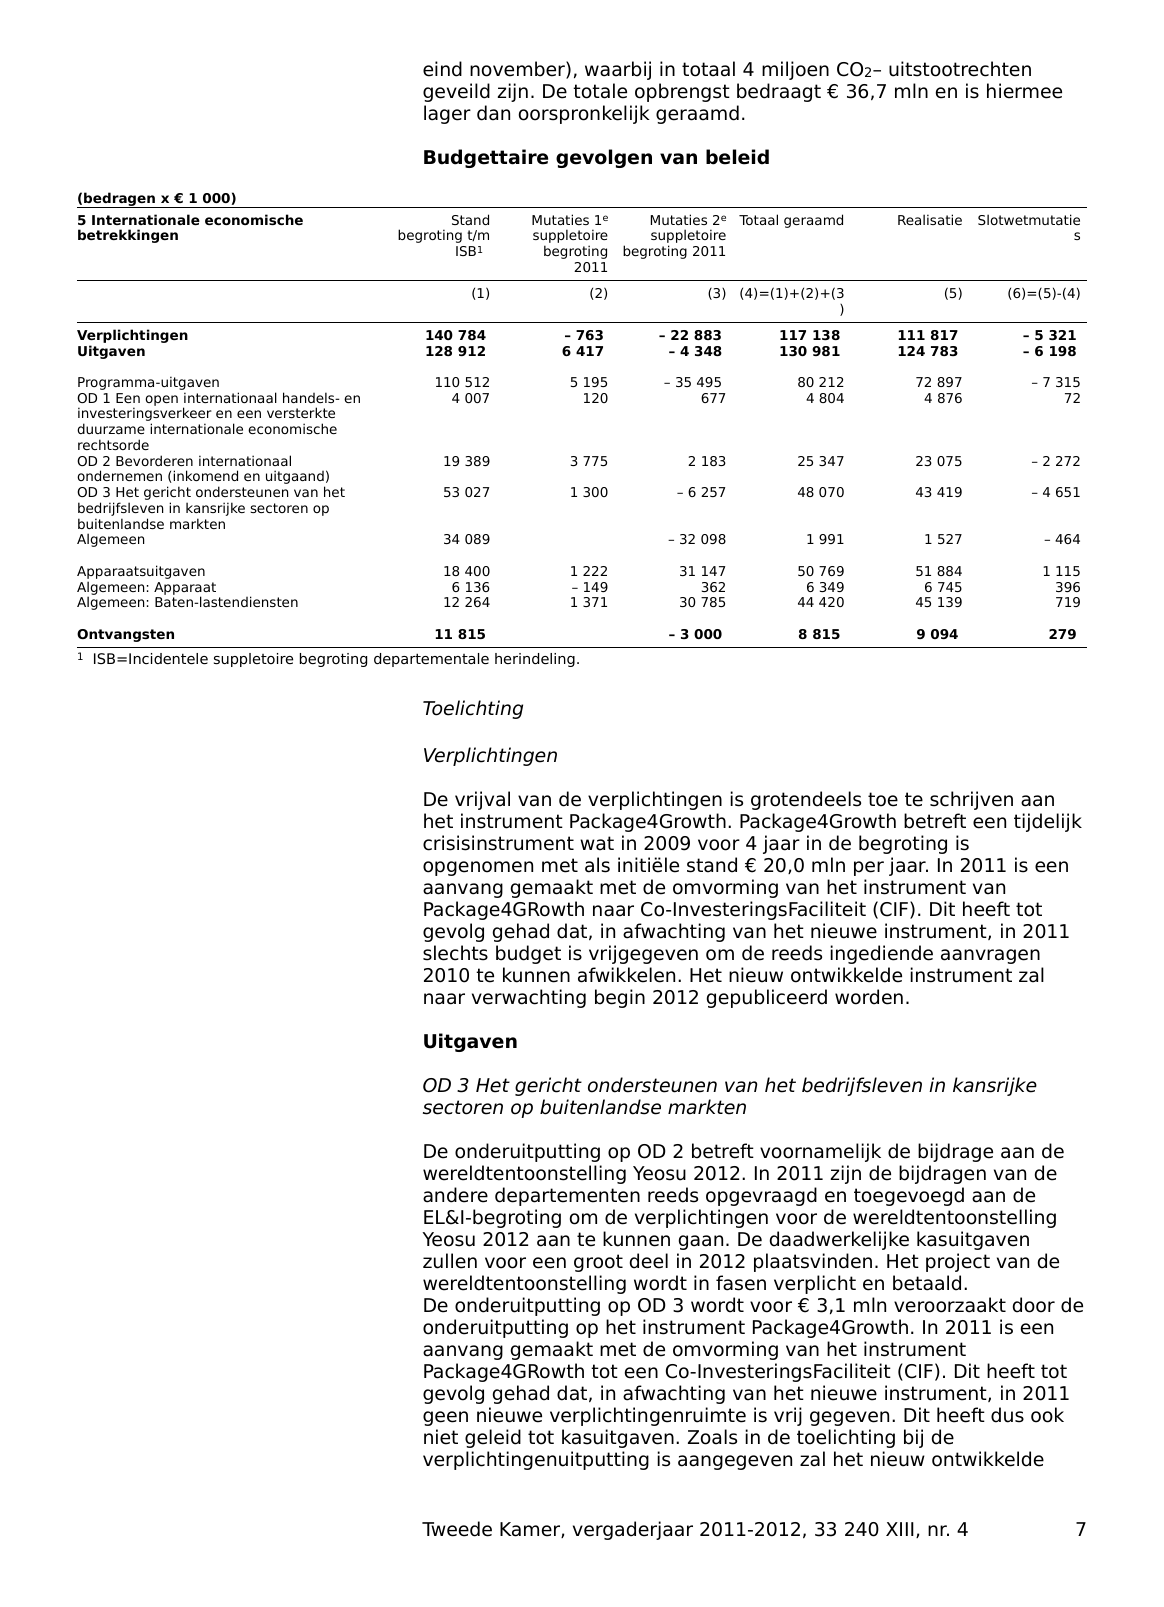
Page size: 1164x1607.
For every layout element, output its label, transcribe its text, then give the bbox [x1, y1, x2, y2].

table_cell 30 785 [614, 595, 732, 611]
table_cell [969, 548, 1087, 564]
table_cell (2) [496, 281, 614, 322]
table_cell (4)=(1)+(2)+(3) [732, 281, 850, 322]
table_cell 117 138 [732, 323, 850, 343]
table_header (bedragen x € 1 000) [77, 191, 1087, 207]
table_cell 43 419 [850, 485, 968, 532]
table_cell [614, 359, 732, 375]
table_cell Realisatie [850, 208, 968, 280]
table_cell [496, 611, 614, 627]
subtitle Budgettaire gevolgen van beleid [422, 147, 1087, 169]
table_cell [614, 611, 732, 627]
table_cell Totaal geraamd [732, 208, 850, 280]
table_cell 8 815 [732, 627, 850, 647]
table_cell Uitgaven [77, 344, 378, 359]
table_cell Algemeen: Baten-lastendiensten [77, 595, 378, 611]
table_cell [378, 359, 496, 375]
table_cell 110 512 [378, 375, 496, 391]
table_cell 1 991 [732, 532, 850, 548]
table_cell 31 147 [614, 564, 732, 579]
table_cell 6 417 [496, 344, 614, 359]
table_cell 4 876 [850, 391, 968, 453]
table_cell – 4 651 [969, 485, 1087, 532]
table_cell 5 195 [496, 375, 614, 391]
table_cell Slotwetmutaties [969, 208, 1087, 280]
text De vrijval van de verplichtingen is grotendeels toe te schrijven aan het instrument Package4Growth. Package4Growth betreft een tijdelijk crisisinstrument wat in 2009 voor 4 jaar in de begroting is opgenomen met als initiële stand € 20,0 mln per jaar. In 2011 is een aanvang gemaakt met de omvorming van het instrument van Package4GRowth naar Co-InvesteringsFaciliteit (CIF). Dit heeft tot gevolg gehad dat, in afwachting van het nieuwe instrument, in 2011 slechts budget is vrijgegeven om de reeds ingediende aanvragen 2010 te kunnen afwikkelen. Het nieuw ontwikkelde instrument zal naar verwachting begin 2012 gepubliceerd worden. [422, 789, 1087, 1009]
table_cell [378, 611, 496, 627]
table_cell – 3 000 [614, 627, 732, 647]
table_cell (6)=(5)-(4) [969, 281, 1087, 322]
table_cell [77, 281, 378, 322]
table_cell 140 784 [378, 323, 496, 343]
table_cell – 22 883 [614, 323, 732, 343]
table_cell Algemeen [77, 532, 378, 548]
table_cell 23 075 [850, 454, 968, 485]
table_cell 48 070 [732, 485, 850, 532]
table_cell (5) [850, 281, 968, 322]
table_cell – 6 198 [969, 344, 1087, 359]
table_cell – 6 257 [614, 485, 732, 532]
table_cell 80 212 [732, 375, 850, 391]
table_cell 4 804 [732, 391, 850, 453]
table_cell 44 420 [732, 595, 850, 611]
table_cell 72 [969, 391, 1087, 453]
table_cell [732, 548, 850, 564]
table_cell 25 347 [732, 454, 850, 485]
table_cell [850, 611, 968, 627]
table_cell [496, 548, 614, 564]
table_cell Stand begroting t/m ISB1 [378, 208, 496, 280]
table_cell 1 222 [496, 564, 614, 579]
subtitle OD 3 Het gericht ondersteunen van het bedrijfsleven in kansrijke sectoren op buitenlandse markten [422, 1075, 1087, 1119]
table_cell 9 094 [850, 627, 968, 647]
table_cell 3 775 [496, 454, 614, 485]
table_cell (1) [378, 281, 496, 322]
table_cell [77, 611, 378, 627]
table_cell – 2 272 [969, 454, 1087, 485]
table_cell [850, 359, 968, 375]
table_cell – 32 098 [614, 532, 732, 548]
table_cell 12 264 [378, 595, 496, 611]
table_cell [378, 548, 496, 564]
table_cell 1 300 [496, 485, 614, 532]
table_cell – 5 321 [969, 323, 1087, 343]
table_cell [496, 359, 614, 375]
table_cell 1 371 [496, 595, 614, 611]
table_cell 128 912 [378, 344, 496, 359]
table_cell OD 2 Bevorderen internationaal ondernemen (inkomend en uitgaand) [77, 454, 378, 485]
table_cell 362 [614, 579, 732, 595]
table_cell Mutaties 1e suppletoire begroting 2011 [496, 208, 614, 280]
table_cell 120 [496, 391, 614, 453]
table_cell – 464 [969, 532, 1087, 548]
table_cell [77, 359, 378, 375]
table_cell [850, 548, 968, 564]
table_cell (3) [614, 281, 732, 322]
table_cell 11 815 [378, 627, 496, 647]
table_cell 34 089 [378, 532, 496, 548]
table_cell 5 Internationale economische betrekkingen [77, 208, 378, 280]
table_cell – 4 348 [614, 344, 732, 359]
table_cell Algemeen: Apparaat [77, 579, 378, 595]
table_cell [496, 532, 614, 548]
table_cell 53 027 [378, 485, 496, 532]
table_cell 6 136 [378, 579, 496, 595]
table_cell Programma-uitgaven [77, 375, 378, 391]
table_cell – 7 315 [969, 375, 1087, 391]
table_cell OD 1 Een open internationaal handels- en investeringsverkeer en een versterkte duurzame internationale economische rechtsorde [77, 391, 378, 453]
table_cell 18 400 [378, 564, 496, 579]
text De onderuitputting op OD 2 betreft voornamelijk de bijdrage aan de wereldtentoonstelling Yeosu 2012. In 2011 zijn de bijdragen van de andere departementen reeds opgevraagd en toegevoegd aan de EL&I-begroting om de verplichtingen voor de wereldtentoonstelling Yeosu 2012 aan te kunnen gaan. De daadwerkelijke kasuitgaven zullen voor een groot deel in 2012 plaatsvinden. Het project van de wereldtentoonstelling wordt in fasen verplicht en betaald. [422, 1141, 1087, 1295]
table_cell 72 897 [850, 375, 968, 391]
table_cell Verplichtingen [77, 323, 378, 343]
table_cell – 35 495 [614, 375, 732, 391]
table_cell 6 349 [732, 579, 850, 595]
subtitle Uitgaven [422, 1031, 1087, 1053]
text De onderuitputting op OD 3 wordt voor € 3,1 mln veroorzaakt door de onderuitputting op het instrument Package4Growth. In 2011 is een aanvang gemaakt met de omvorming van het instrument Package4GRowth tot een Co-InvesteringsFaciliteit (CIF). Dit heeft tot gevolg gehad dat, in afwachting van het nieuwe instrument, in 2011 geen nieuwe verplichtingenruimte is vrij gegeven. Dit heeft dus ook niet geleid tot kasuitgaven. Zoals in de toelichting bij de verplichtingenuitputting is aangegeven zal het nieuw ontwikkelde [422, 1295, 1087, 1471]
text eind november), waarbij in totaal 4 miljoen CO2– uitstootrechten geveild zijn. De totale opbrengst bedraagt € 36,7 mln en is hiermee lager dan oorspronkelijk geraamd. [422, 59, 1087, 125]
table_cell [77, 548, 378, 564]
table_cell 45 139 [850, 595, 968, 611]
table_cell 2 183 [614, 454, 732, 485]
table_cell [496, 627, 614, 647]
table_cell [614, 548, 732, 564]
table_cell – 763 [496, 323, 614, 343]
table_cell Apparaatsuitgaven [77, 564, 378, 579]
table_cell 719 [969, 595, 1087, 611]
table_cell 19 389 [378, 454, 496, 485]
table_cell OD 3 Het gericht ondersteunen van het bedrijfsleven in kansrijke sectoren op buitenlandse markten [77, 485, 378, 532]
table_cell 279 [969, 627, 1087, 647]
table_cell 51 884 [850, 564, 968, 579]
table_cell Ontvangsten [77, 627, 378, 647]
table_cell 130 981 [732, 344, 850, 359]
table_cell 124 783 [850, 344, 968, 359]
table_cell [732, 359, 850, 375]
table_cell – 149 [496, 579, 614, 595]
table_cell [732, 611, 850, 627]
table_cell 1 ISB=Incidentele suppletoire begroting departementale herindeling. [77, 648, 1087, 668]
table_cell 111 817 [850, 323, 968, 343]
table_cell 396 [969, 579, 1087, 595]
table_cell 1 115 [969, 564, 1087, 579]
table_cell 677 [614, 391, 732, 453]
table_cell [969, 611, 1087, 627]
table_cell 50 769 [732, 564, 850, 579]
table_cell 4 007 [378, 391, 496, 453]
table_cell Mutaties 2e suppletoire begroting 2011 [614, 208, 732, 280]
table_cell 6 745 [850, 579, 968, 595]
table_cell [969, 359, 1087, 375]
subtitle Verplichtingen [422, 745, 1087, 767]
table_cell 1 527 [850, 532, 968, 548]
subtitle Toelichting [422, 698, 1087, 720]
